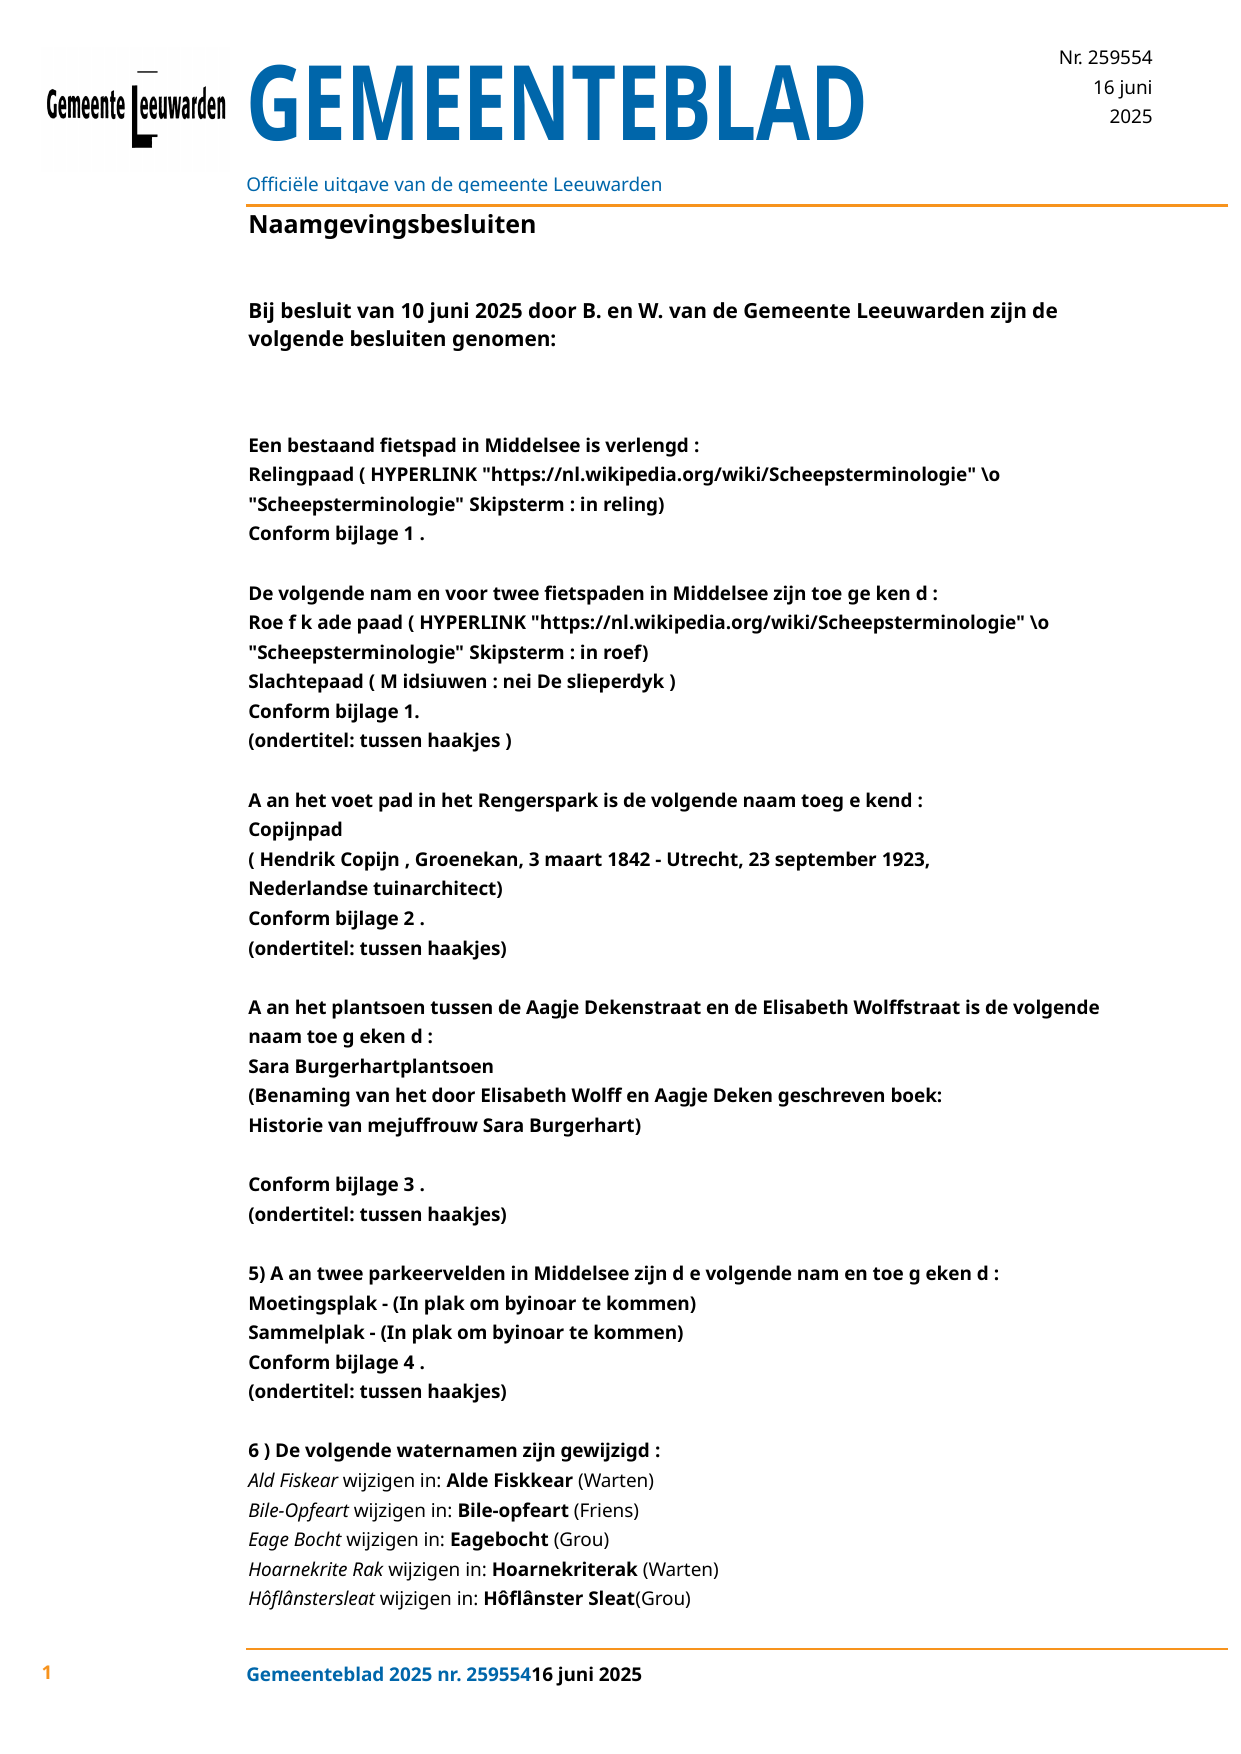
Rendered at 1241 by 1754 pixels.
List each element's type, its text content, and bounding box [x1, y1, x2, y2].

text Conform bijlage 4 . [248, 1349, 1152, 1374]
text Bile-Opfeart wijzigen in: Bile-opfeart (Friens) [248, 1497, 1152, 1522]
text De volgende nam en voor twee fietspaden in Middelsee zijn toe ge ken d : [248, 580, 1152, 605]
text Nederlandse tuinarchitect) [248, 876, 1152, 901]
text (ondertitel: tussen haakjes) [248, 935, 1152, 960]
text (ondertitel: tussen haakjes) [248, 1201, 1152, 1227]
text Conform bijlage 1. [248, 698, 1152, 724]
text (Benaming van het door Elisabeth Wolff en Aagje Deken geschreven boek: [248, 1083, 1152, 1108]
text Copijnpad [248, 816, 1152, 842]
text Slachtepaad ( M idsiuwen : nei De slieperdyk ) [248, 668, 1152, 694]
text Roe f k ade paad ( HYPERLINK "https://nl.wikipedia.org/wiki/Scheepsterminologie" \o "Scheepsterminologie" Skipsterm : in roef) [248, 609, 1152, 664]
text Conform bijlage 2 . [248, 905, 1152, 931]
text Naamgevingsbesluiten [248, 207, 1152, 241]
text (ondertitel: tussen haakjes ) [248, 728, 1152, 753]
text Conform bijlage 3 . [248, 1171, 1152, 1197]
text 5) A an twee parkeervelden in Middelsee zijn d e volgende nam en toe g eken d : [248, 1260, 1152, 1286]
text A an het plantsoen tussen de Aagje Dekenstraat en de Elisabeth Wolffstraat is de volgende naam toe g eken d : [248, 994, 1152, 1049]
text (ondertitel: tussen haakjes) [248, 1378, 1152, 1404]
text Bij besluit van 10 juni 2025 door B. en W. van de Gemeente Leeuwarden zijn de volgende besluiten genomen: [248, 296, 1152, 353]
text Eage Bocht wijzigen in: Eagebocht (Grou) [248, 1526, 1152, 1552]
text Ald Fiskear wijzigen in: Alde Fiskkear (Warten) [248, 1467, 1152, 1493]
text 6 ) De volgende waternamen zijn gewijzigd : [248, 1438, 1152, 1463]
picture [41, 47, 231, 172]
text ( Hendrik Copijn , Groenekan, 3 maart 1842 - Utrecht, 23 september 1923, [248, 846, 1152, 872]
text Een bestaand fietspad in Middelsee is verlengd : [248, 432, 1152, 457]
text Sara Burgerhartplantsoen [248, 1053, 1152, 1079]
text Hoarnekrite Rak wijzigen in: Hoarnekriterak (Warten) [248, 1556, 1152, 1582]
text Relingpaad ( HYPERLINK "https://nl.wikipedia.org/wiki/Scheepsterminologie" \o "Scheepsterminologie" Skipsterm : in reling) [248, 461, 1152, 517]
text Hôflânstersleat wijzigen in: Hôflânster Sleat(Grou) [248, 1586, 1152, 1611]
text A an het voet pad in het Rengerspark is de volgende naam toeg e kend : [248, 787, 1152, 812]
text Moetingsplak - (In plak om byinoar te kommen) [248, 1290, 1152, 1315]
text Conform bijlage 1 . [248, 521, 1152, 546]
text Historie van mejuffrouw Sara Burgerhart) [248, 1112, 1152, 1138]
text Sammelplak - (In plak om byinoar te kommen) [248, 1319, 1152, 1345]
